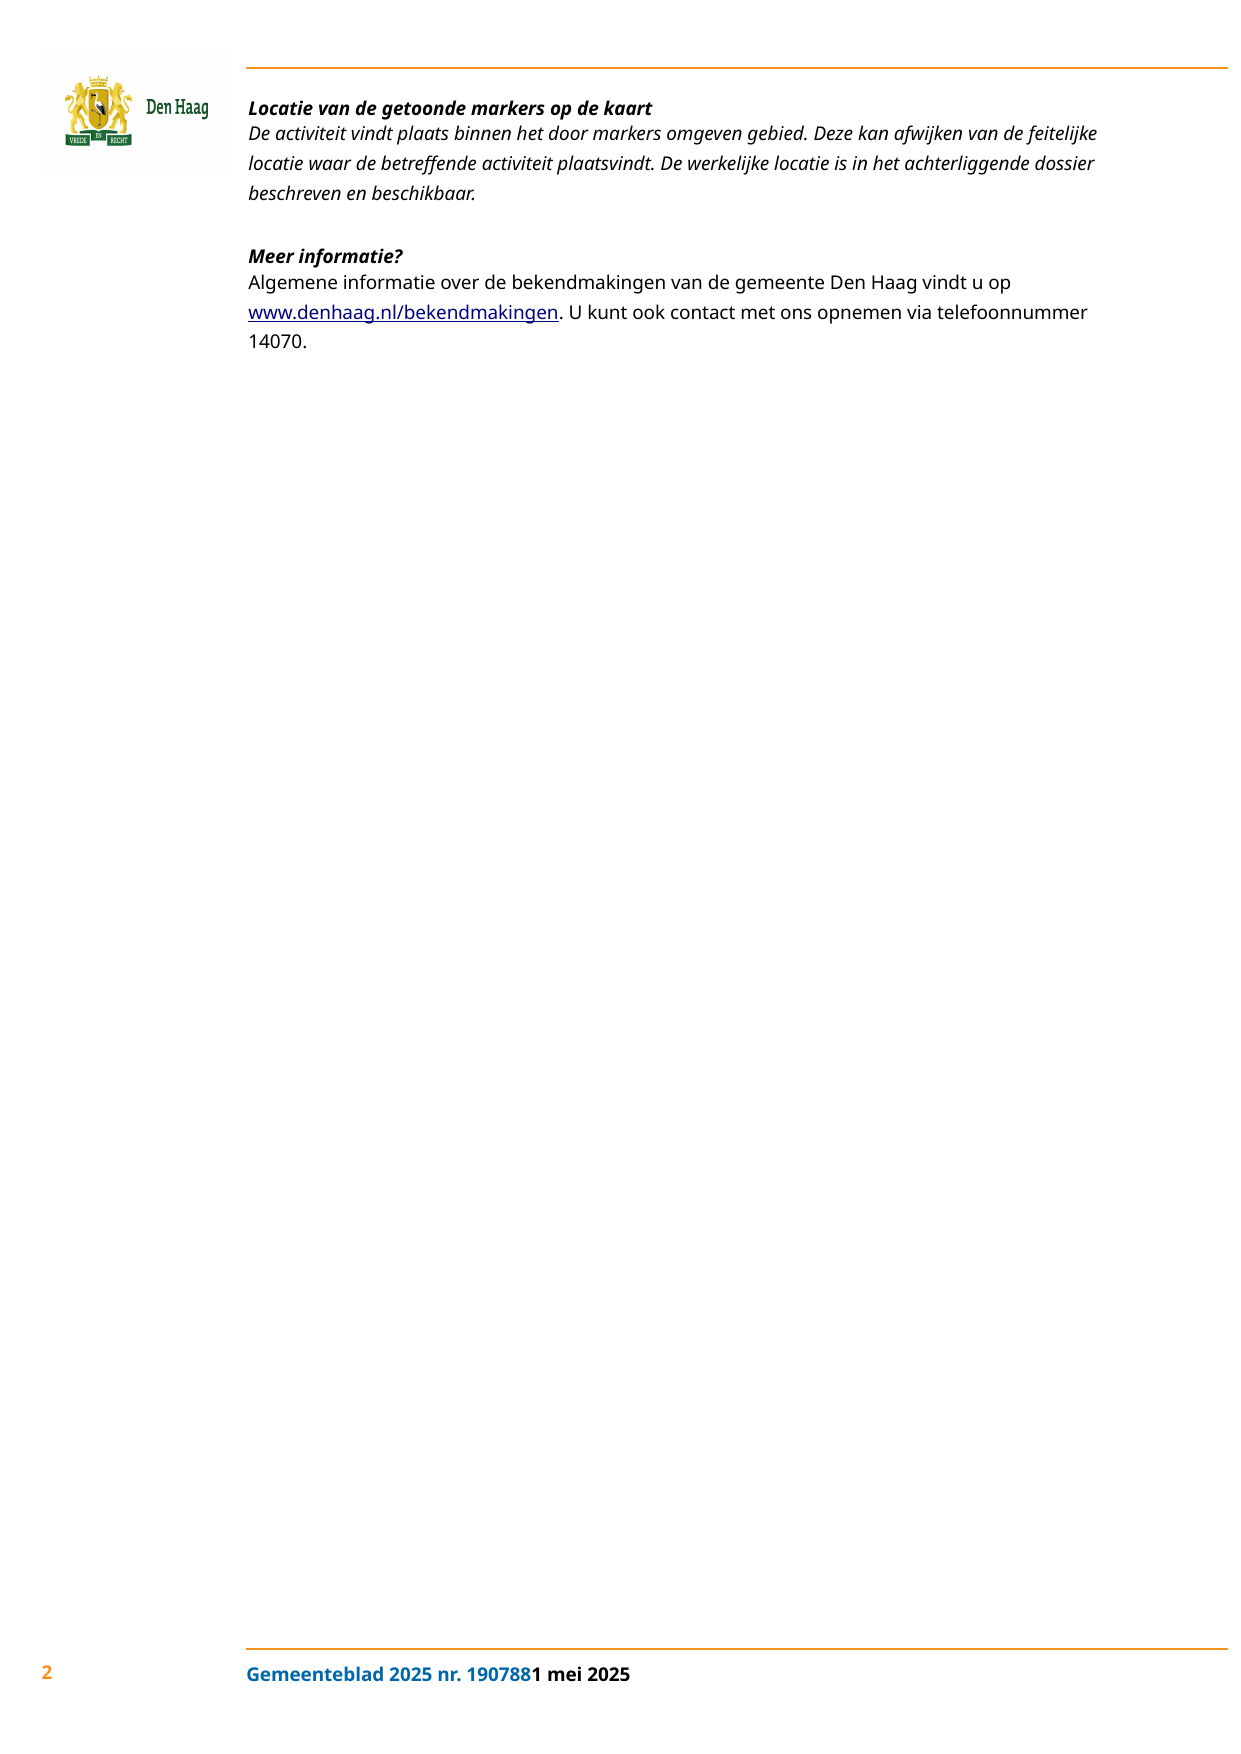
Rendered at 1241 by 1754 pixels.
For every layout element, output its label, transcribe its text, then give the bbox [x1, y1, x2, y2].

picture [41, 47, 231, 172]
text Algemene informatie over de bekendmakingen van de gemeente Den Haag vindt u op www.denhaag.nl/bekendmakingen. U kunt ook contact met ons opnemen via telefoonnummer 14070. [248, 269, 1152, 354]
text Locatie van de getoonde markers op de kaart [248, 95, 1152, 121]
text De activiteit vindt plaats binnen het door markers omgeven gebied. Deze kan afwijken van de feitelijke locatie waar de betreffende activiteit plaatsvindt. De werkelijke locatie is in het achterliggende dossier beschreven en beschikbaar. [248, 121, 1152, 205]
text Meer informatie? [248, 244, 1152, 269]
